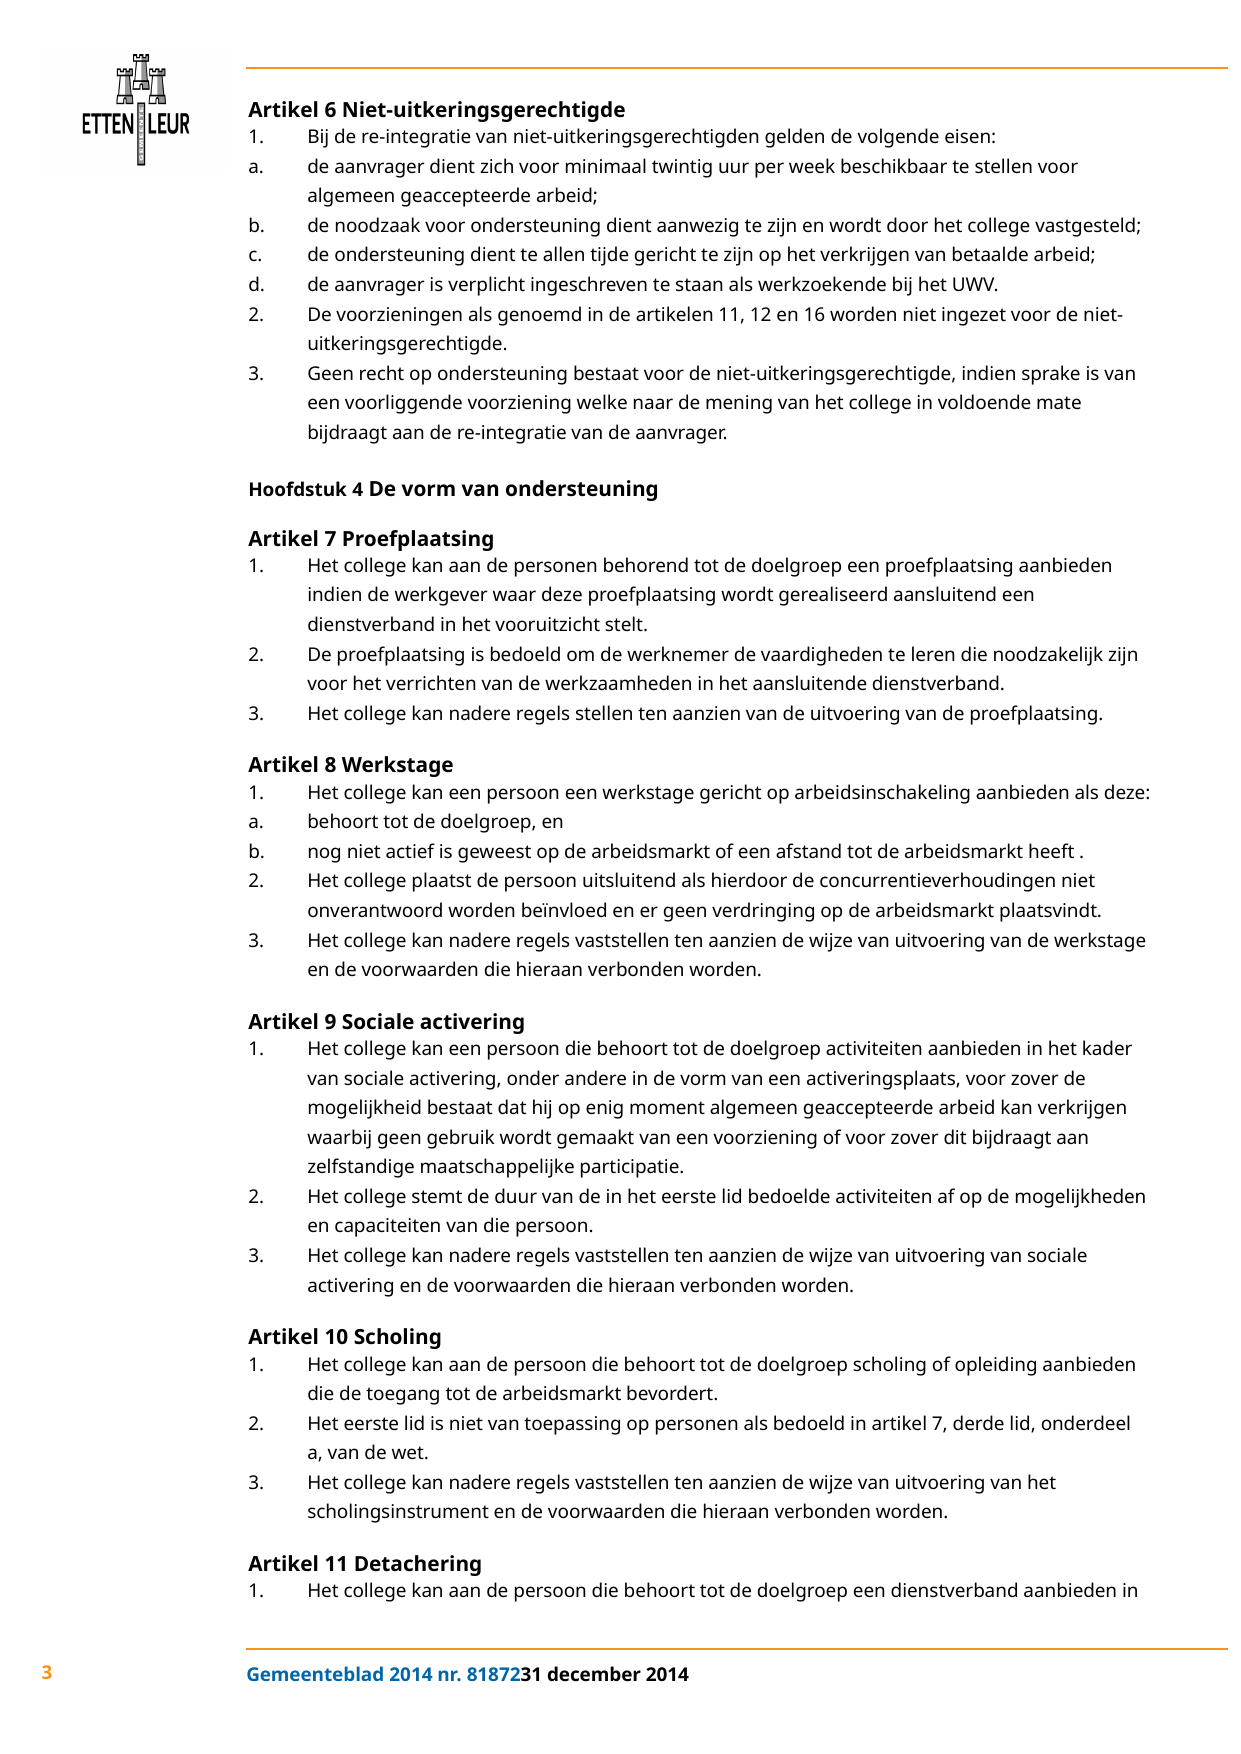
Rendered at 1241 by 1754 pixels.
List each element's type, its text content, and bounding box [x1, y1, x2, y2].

list nog niet actief is geweest op de arbeidsmarkt of een afstand tot de arbeidsmarkt heeft . [248, 838, 1152, 864]
list Het college plaatst de persoon uitsluitend als hierdoor de concurrentieverhoudingen niet onverantwoord worden beïnvloed en er geen verdringing op de arbeidsmarkt plaatsvindt. [248, 868, 1152, 923]
list Het college kan aan de persoon die behoort tot de doelgroep een dienstverband aanbieden in [248, 1577, 1152, 1603]
list Het college kan aan de personen behorend tot de doelgroep een proefplaatsing aanbieden indien de werkgever waar deze proefplaatsing wordt gerealiseerd aansluitend een dienstverband in het vooruitzicht stelt. [248, 552, 1152, 637]
list De proefplaatsing is bedoeld om de werknemer de vaardigheden te leren die noodzakelijk zijn voor het verrichten van de werkzaamheden in het aansluitende dienstverband. [248, 641, 1152, 696]
list Het college kan nadere regels stellen ten aanzien van de uitvoering van de proefplaatsing. [248, 700, 1152, 726]
picture [41, 47, 231, 172]
list de ondersteuning dient te allen tijde gericht te zijn op het verkrijgen van betaalde arbeid; [248, 242, 1152, 267]
list Het college kan nadere regels vaststellen ten aanzien de wijze van uitvoering van sociale activering en de voorwaarden die hieraan verbonden worden. [248, 1242, 1152, 1298]
text Hoofdstuk 4 De vorm van ondersteuning [248, 474, 1152, 503]
list Het college kan aan de persoon die behoort tot de doelgroep scholing of opleiding aanbieden die de toegang tot de arbeidsmarkt bevordert. [248, 1351, 1152, 1406]
list Geen recht op ondersteuning bestaat voor de niet-uitkeringsgerechtigde, indien sprake is van een voorliggende voorziening welke naar de mening van het college in voldoende mate bijdraagt aan de re-integratie van de aanvrager. [248, 360, 1152, 445]
list Het college kan een persoon die behoort tot de doelgroep activiteiten aanbieden in het kader van sociale activering, onder andere in de vorm van een activeringsplaats, voor zover de mogelijkheid bestaat dat hij op enig moment algemeen geaccepteerde arbeid kan verkrijgen waarbij geen gebruik wordt gemaakt van een voorziening of voor zover dit bijdraagt aan zelfstandige maatschappelijke participatie. [248, 1035, 1152, 1179]
list Bij de re-integratie van niet-uitkeringsgerechtigden gelden de volgende eisen: [248, 123, 1152, 149]
list Het college kan nadere regels vaststellen ten aanzien de wijze van uitvoering van het scholingsinstrument en de voorwaarden die hieraan verbonden worden. [248, 1469, 1152, 1524]
text Artikel 9 Sociale activering [248, 1007, 1152, 1035]
text Artikel 11 Detachering [248, 1549, 1152, 1577]
list de aanvrager is verplicht ingeschreven te staan als werkzoekende bij het UWV. [248, 271, 1152, 297]
text Artikel 8 Werkstage [248, 750, 1152, 779]
list de noodzaak voor ondersteuning dient aanwezig te zijn en wordt door het college vastgesteld; [248, 212, 1152, 238]
text Artikel 6 Niet-uitkeringsgerechtigde [248, 95, 1152, 123]
list Het college stemt de duur van de in het eerste lid bedoelde activiteiten af op de mogelijkheden en capaciteiten van die persoon. [248, 1183, 1152, 1238]
text Artikel 10 Scholing [248, 1322, 1152, 1351]
list de aanvrager dient zich voor minimaal twintig uur per week beschikbaar te stellen voor algemeen geaccepteerde arbeid; [248, 153, 1152, 208]
list Het college kan een persoon een werkstage gericht op arbeidsinschakeling aanbieden als deze: [248, 779, 1152, 804]
list behoort tot de doelgroep, en [248, 808, 1152, 834]
text Artikel 7 Proefplaatsing [248, 524, 1152, 552]
list Het college kan nadere regels vaststellen ten aanzien de wijze van uitvoering van de werkstage en de voorwaarden die hieraan verbonden worden. [248, 927, 1152, 982]
list Het eerste lid is niet van toepassing op personen als bedoeld in artikel 7, derde lid, onderdeel a, van de wet. [248, 1410, 1152, 1465]
list De voorzieningen als genoemd in de artikelen 11, 12 en 16 worden niet ingezet voor de niet-uitkeringsgerechtigde. [248, 301, 1152, 356]
